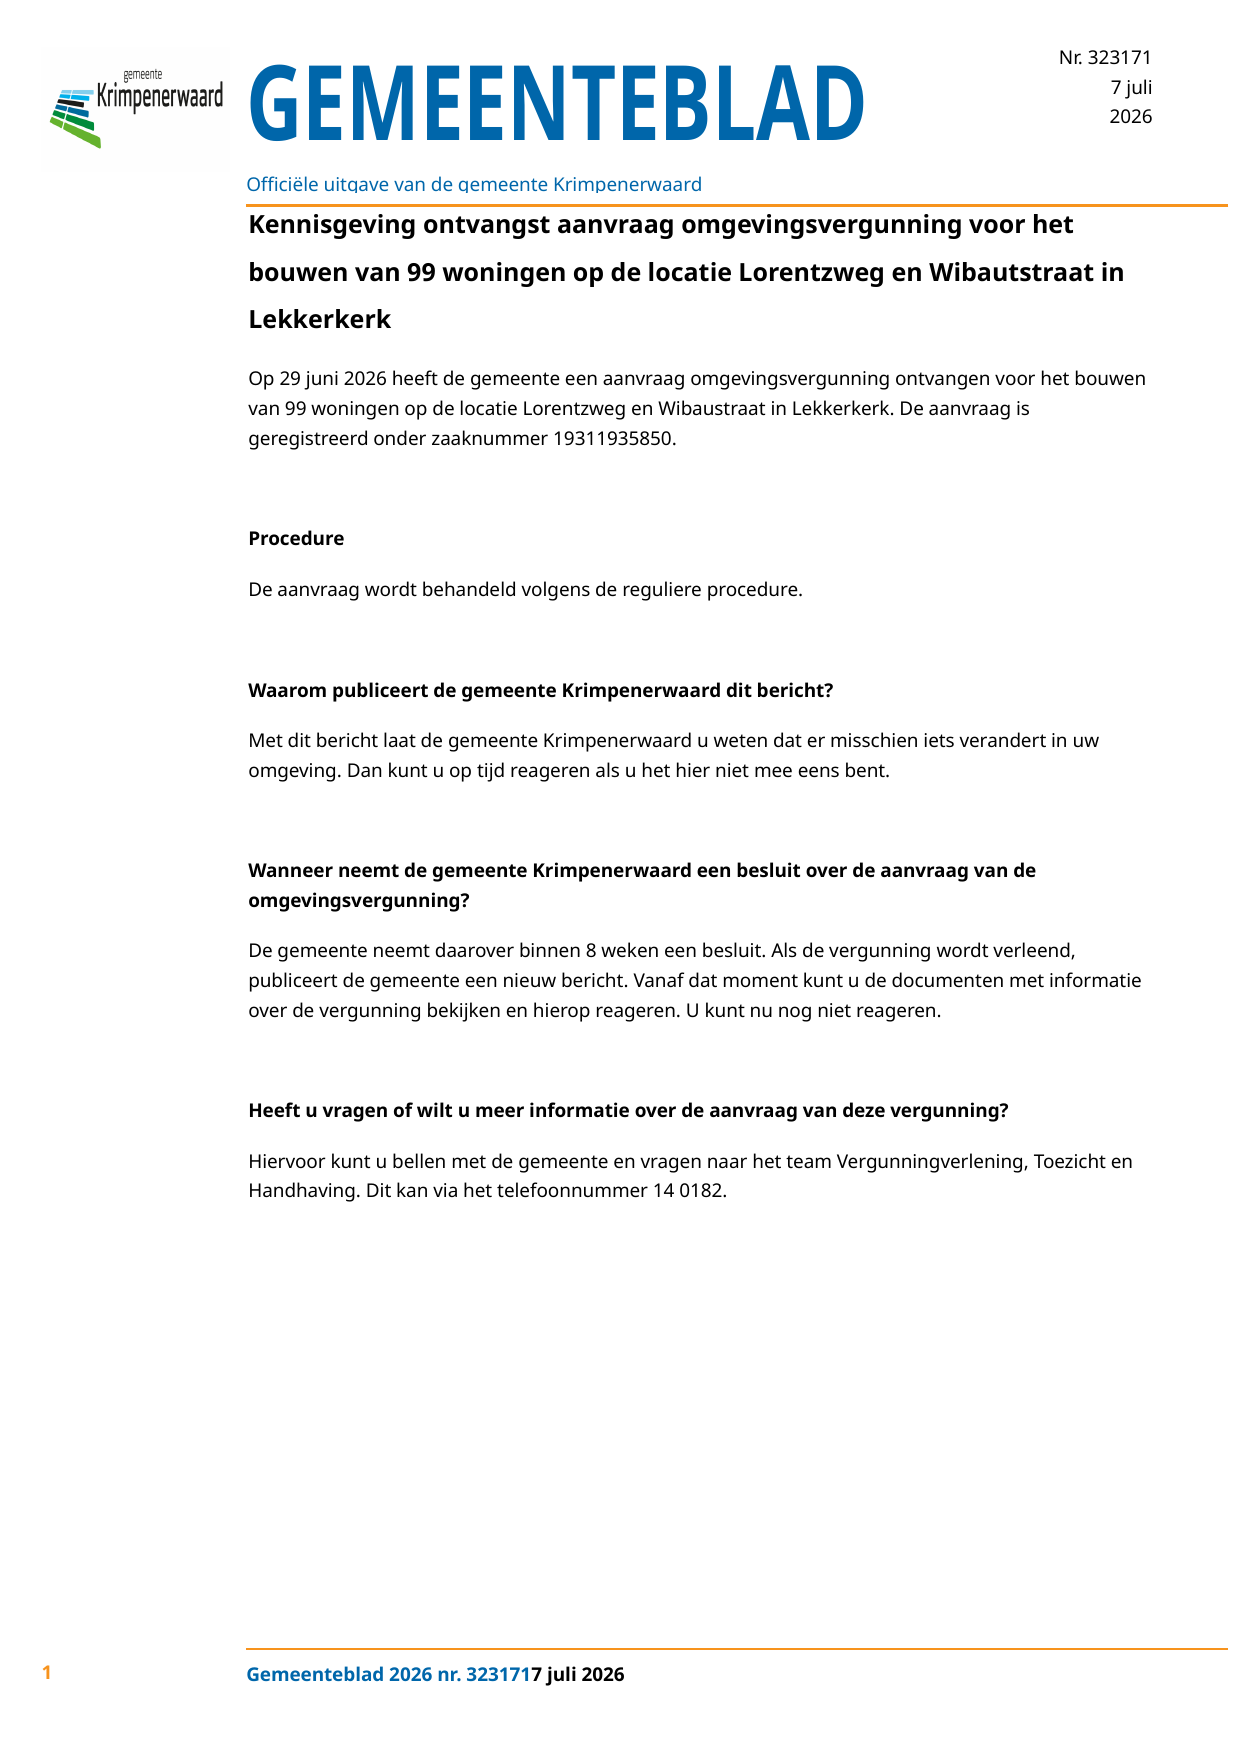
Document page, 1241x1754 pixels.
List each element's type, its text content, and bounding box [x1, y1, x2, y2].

text Heeft u vragen of wilt u meer informatie over de aanvraag van deze vergunning? [248, 1098, 1152, 1123]
text Procedure [248, 526, 1152, 551]
text De aanvraag wordt behandeld volgens de reguliere procedure. [248, 576, 1152, 602]
picture [41, 47, 231, 172]
text Hiervoor kunt u bellen met de gemeente en vragen naar het team Vergunningverlening, Toezicht en Handhaving. Dit kan via het telefoonnummer 14 0182. [248, 1148, 1152, 1203]
text Met dit bericht laat de gemeente Krimpenerwaard u weten dat er misschien iets verandert in uw omgeving. Dan kunt u op tijd reageren als u het hier niet mee eens bent. [248, 727, 1152, 782]
text Kennisgeving ontvangst aanvraag omgevingsvergunning voor het bouwen van 99 woningen op de locatie Lorentzweg en Wibautstraat in Lekkerkerk [248, 207, 1152, 336]
text Waarom publiceert de gemeente Krimpenerwaard dit bericht? [248, 677, 1152, 702]
text Wanneer neemt de gemeente Krimpenerwaard een besluit over de aanvraag van de omgevingsvergunning? [248, 858, 1152, 913]
text De gemeente neemt daarover binnen 8 weken een besluit. Als de vergunning wordt verleend, publiceert de gemeente een nieuw bericht. Vanaf dat moment kunt u de documenten met informatie over de vergunning bekijken en hierop reageren. U kunt nu nog niet reageren. [248, 938, 1152, 1022]
text Op 29 juni 2026 heeft de gemeente een aanvraag omgevingsvergunning ontvangen voor het bouwen van 99 woningen op de locatie Lorentzweg en Wibaustraat in Lekkerkerk. De aanvraag is geregistreerd onder zaaknummer 19311935850. [248, 366, 1152, 450]
